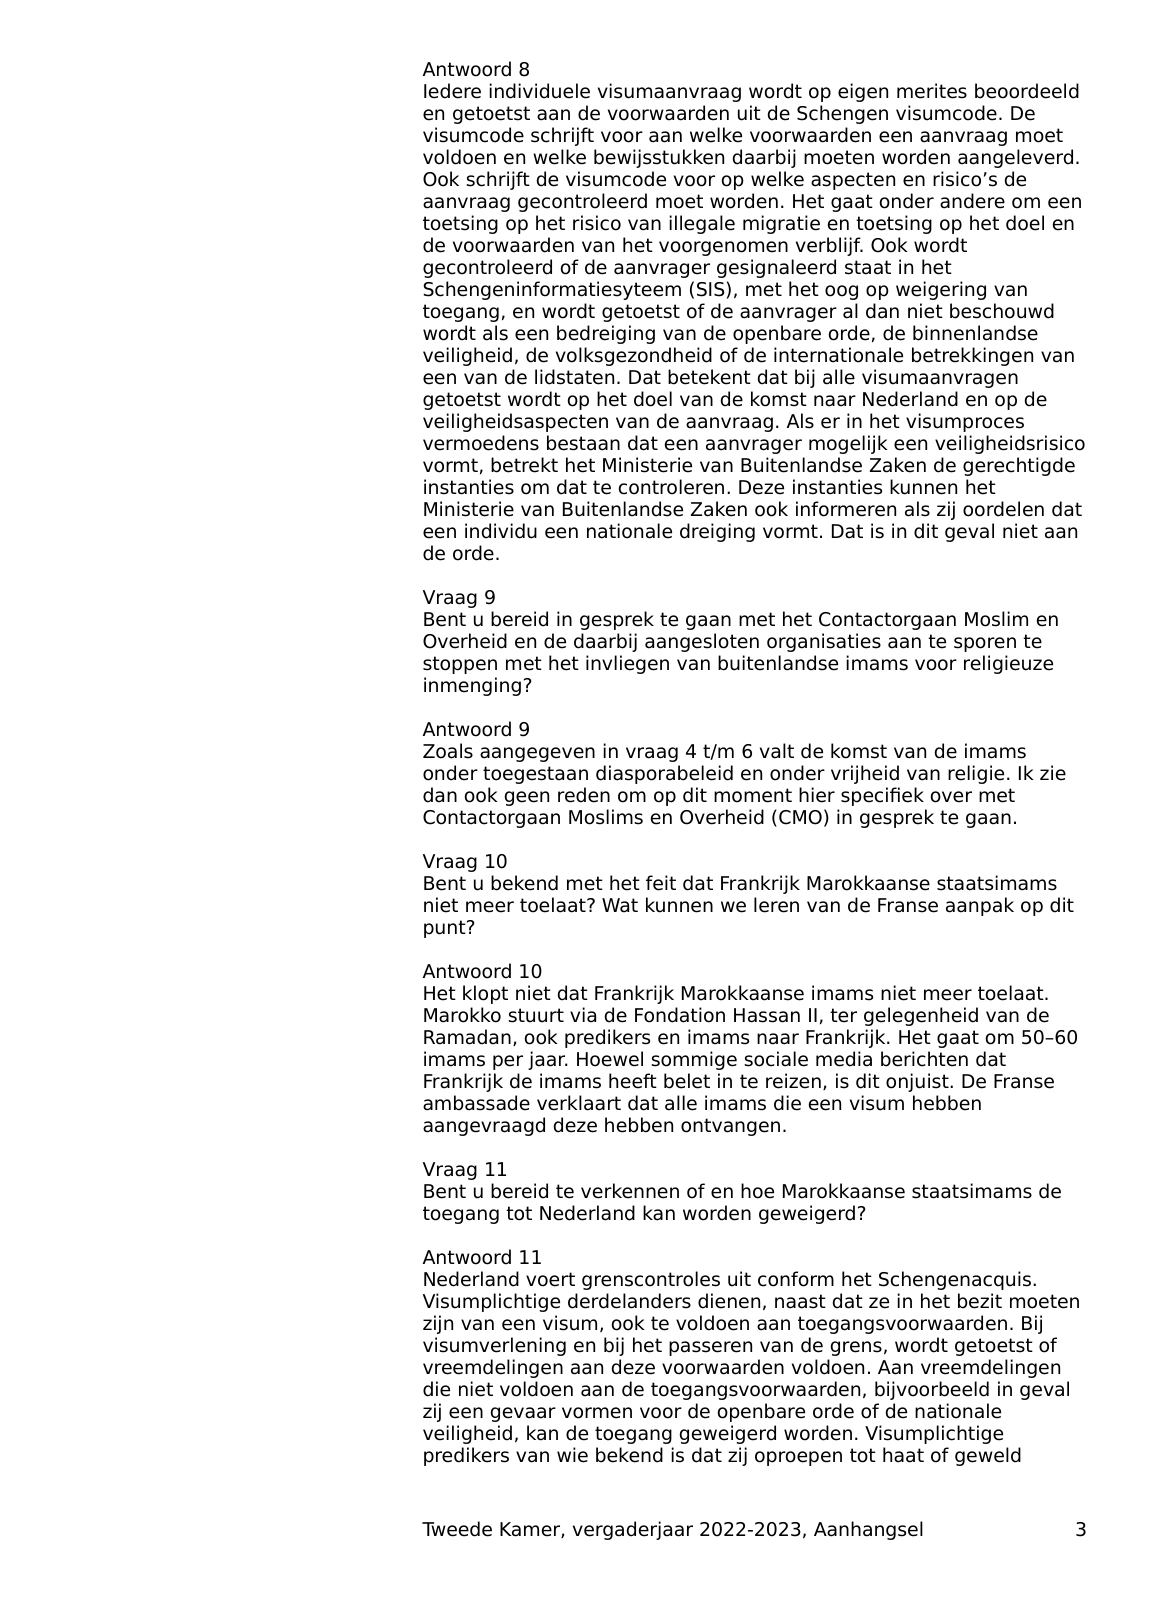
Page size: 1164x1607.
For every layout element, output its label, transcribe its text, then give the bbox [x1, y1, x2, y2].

text Antwoord 11 [422, 1247, 1087, 1269]
text Bent u bereid te verkennen of en hoe Marokkaanse staatsimams de toegang tot Nederland kan worden geweigerd? [422, 1181, 1087, 1225]
text Bent u bereid in gesprek te gaan met het Contactorgaan Moslim en Overheid en de daarbij aangesloten organisaties aan te sporen te stoppen met het invliegen van buitenlandse imams voor religieuze inmenging? [422, 609, 1087, 697]
text Antwoord 10 [422, 961, 1087, 983]
text Zoals aangegeven in vraag 4 t/m 6 valt de komst van de imams onder toegestaan diasporabeleid en onder vrijheid van religie. Ik zie dan ook geen reden om op dit moment hier specifiek over met Contactorgaan Moslims en Overheid (CMO) in gesprek te gaan. [422, 741, 1087, 829]
text Het klopt niet dat Frankrijk Marokkaanse imams niet meer toelaat. Marokko stuurt via de Fondation Hassan II, ter gelegenheid van de Ramadan, ook predikers en imams naar Frankrijk. Het gaat om 50–60 imams per jaar. Hoewel sommige sociale media berichten dat Frankrijk de imams heeft belet in te reizen, is dit onjuist. De Franse ambassade verklaart dat alle imams die een visum hebben aangevraagd deze hebben ontvangen. [422, 983, 1087, 1137]
text Nederland voert grenscontroles uit conform het Schengenacquis. Visumplichtige derdelanders dienen, naast dat ze in het bezit moeten zijn van een visum, ook te voldoen aan toegangsvoorwaarden. Bij visumverlening en bij het passeren van de grens, wordt getoetst of vreemdelingen aan deze voorwaarden voldoen. Aan vreemdelingen die niet voldoen aan de toegangsvoorwaarden, bijvoorbeeld in geval zij een gevaar vormen voor de openbare orde of de nationale veiligheid, kan de toegang geweigerd worden. Visumplichtige predikers van wie bekend is dat zij oproepen tot haat of geweld [422, 1269, 1087, 1467]
text Antwoord 8 [422, 59, 1087, 81]
text Bent u bekend met het feit dat Frankrijk Marokkaanse staatsimams niet meer toelaat? Wat kunnen we leren van de Franse aanpak op dit punt? [422, 873, 1087, 939]
text Vraag 9 [422, 587, 1087, 609]
text Vraag 10 [422, 851, 1087, 873]
text Antwoord 9 [422, 719, 1087, 741]
text Iedere individuele visumaanvraag wordt op eigen merites beoordeeld en getoetst aan de voorwaarden uit de Schengen visumcode. De visumcode schrijft voor aan welke voorwaarden een aanvraag moet voldoen en welke bewijsstukken daarbij moeten worden aangeleverd. Ook schrijft de visumcode voor op welke aspecten en risico’s de aanvraag gecontroleerd moet worden. Het gaat onder andere om een toetsing op het risico van illegale migratie en toetsing op het doel en de voorwaarden van het voorgenomen verblijf. Ook wordt gecontroleerd of de aanvrager gesignaleerd staat in het Schengeninformatiesyteem (SIS), met het oog op weigering van toegang, en wordt getoetst of de aanvrager al dan niet beschouwd wordt als een bedreiging van de openbare orde, de binnenlandse veiligheid, de volksgezondheid of de internationale betrekkingen van een van de lidstaten. Dat betekent dat bij alle visumaanvragen getoetst wordt op het doel van de komst naar Nederland en op de veiligheidsaspecten van de aanvraag. Als er in het visumproces vermoedens bestaan dat een aanvrager mogelijk een veiligheidsrisico vormt, betrekt het Ministerie van Buitenlandse Zaken de gerechtigde instanties om dat te controleren. Deze instanties kunnen het Ministerie van Buitenlandse Zaken ook informeren als zij oordelen dat een individu een nationale dreiging vormt. Dat is in dit geval niet aan de orde. [422, 81, 1087, 564]
text Vraag 11 [422, 1159, 1087, 1181]
